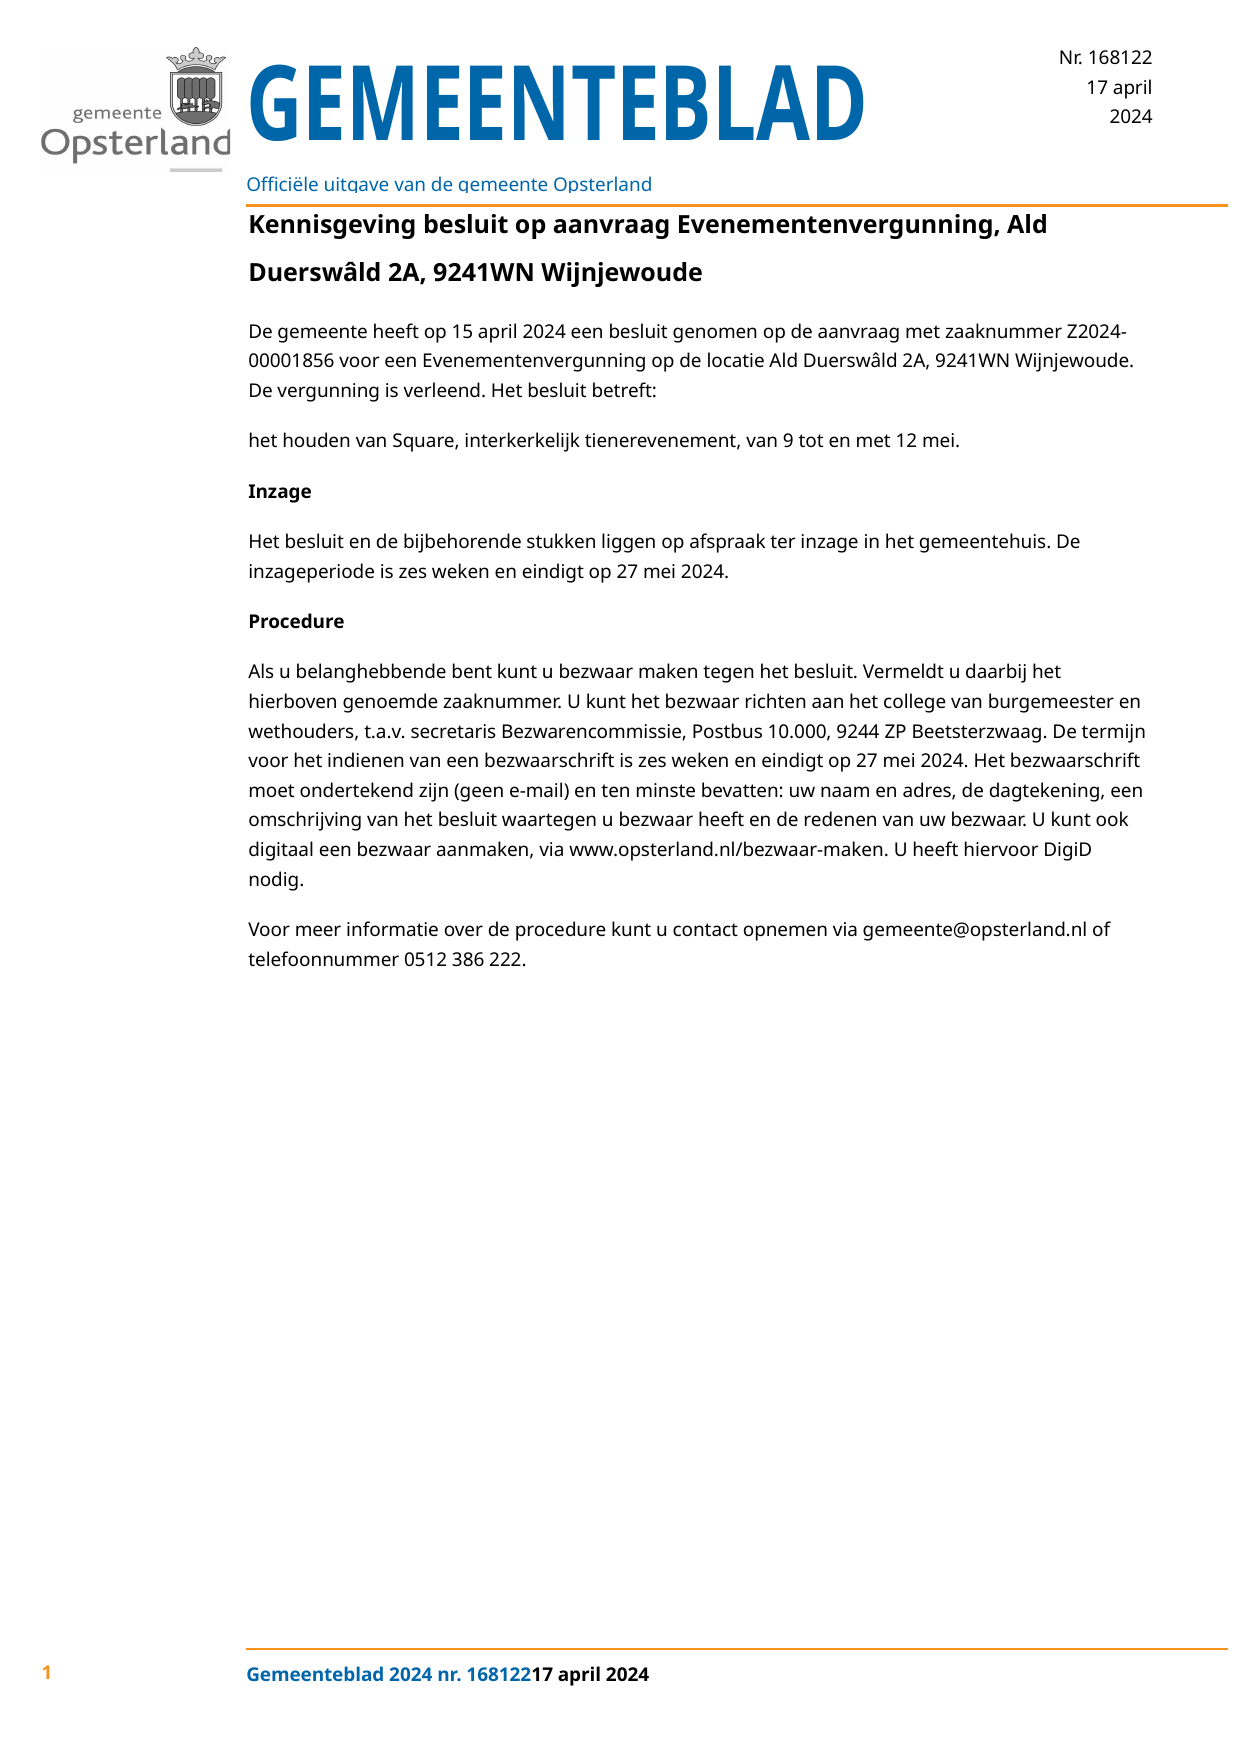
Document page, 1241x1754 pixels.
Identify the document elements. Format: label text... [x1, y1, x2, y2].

text Procedure [248, 608, 1152, 634]
text Voor meer informatie over de procedure kunt u contact opnemen via gemeente@opsterland.nl of telefoonnummer 0512 386 222. [248, 916, 1152, 972]
text Kennisgeving besluit op aanvraag Evenementenvergunning, Ald Duerswâld 2A, 9241WN Wijnjewoude [248, 207, 1152, 288]
text De gemeente heeft op 15 april 2024 een besluit genomen op de aanvraag met zaaknummer Z2024-00001856 voor een Evenementenvergunning op de locatie Ald Duerswâld 2A, 9241WN Wijnjewoude. De vergunning is verleend. Het besluit betreft: [248, 318, 1152, 403]
text het houden van Square, interkerkelijk tienerevenement, van 9 tot en met 12 mei. [248, 427, 1152, 453]
text Inzage [248, 478, 1152, 504]
text Het besluit en de bijbehorende stukken liggen op afspraak ter inzage in het gemeentehuis. De inzageperiode is zes weken en eindigt op 27 mei 2024. [248, 528, 1152, 584]
picture [41, 47, 231, 172]
text Als u belanghebbende bent kunt u bezwaar maken tegen het besluit. Vermeldt u daarbij het hierboven genoemde zaaknummer. U kunt het bezwaar richten aan het college van burgemeester en wethouders, t.a.v. secretaris Bezwarencommissie, Postbus 10.000, 9244 ZP Beetsterzwaag. De termijn voor het indienen van een bezwaarschrift is zes weken en eindigt op 27 mei 2024. Het bezwaarschrift moet ondertekend zijn (geen e-mail) en ten minste bevatten: uw naam en adres, de dagtekening, een omschrijving van het besluit waartegen u bezwaar heeft en de redenen van uw bezwaar. U kunt ook digitaal een bezwaar aanmaken, via www.opsterland.nl/bezwaar-maken. U heeft hiervoor DigiD nodig. [248, 659, 1152, 892]
